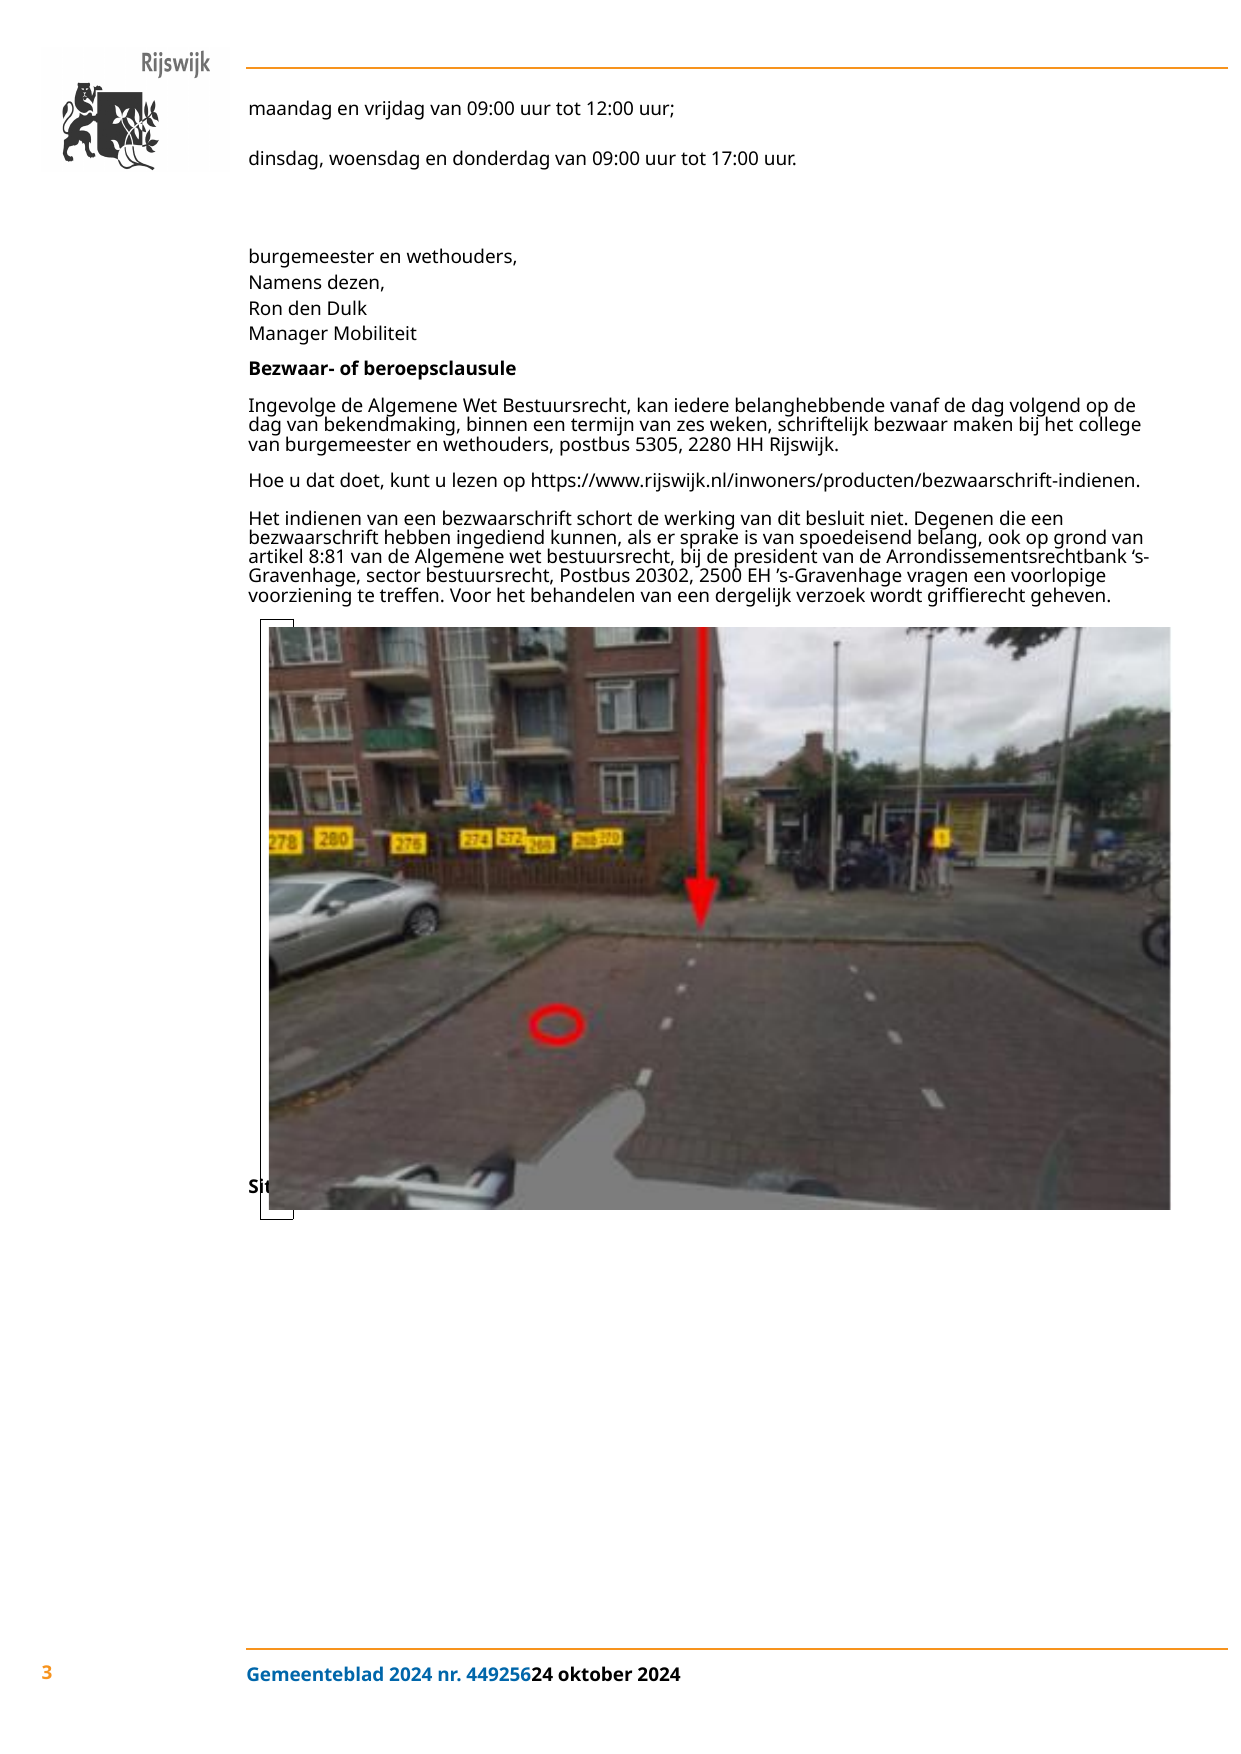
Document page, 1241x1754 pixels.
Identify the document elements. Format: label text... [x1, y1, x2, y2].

text dinsdag, woensdag en donderdag van 09:00 uur tot 17:00 uur. [248, 145, 1152, 171]
text Namens dezen, [248, 269, 1152, 295]
picture [268, 627, 1173, 1210]
text Bezwaar- of beroepsclausule [248, 360, 1152, 379]
text Ingevolge de Algemene Wet Bestuursrecht, kan iedere belanghebbende vanaf de dag volgend op de dag van bekendmaking, binnen een termijn van zes weken, schriftelijk bezwaar maken bij het college van burgemeester en wethouders, postbus 5305, 2280 HH Rijswijk. [248, 397, 1152, 455]
text Het indienen van een bezwaarschrift schort de werking van dit besluit niet. Degenen die een bezwaarschrift hebben ingediend kunnen, als er sprake is van spoedeisend belang, ook op grond van artikel 8:81 van de Algemene wet bestuursrecht, bij de president van de Arrondissementsrechtbank ‘s-Gravenhage, sector bestuursrecht, Postbus 20302, 2500 EH ’s-Gravenhage vragen een voorlopige voorziening te treffen. Voor het behandelen van een dergelijk verzoek wordt griffierecht geheven. [248, 509, 1152, 606]
picture [41, 47, 231, 172]
text Hoe u dat doet, kunt u lezen op https://www.rijswijk.nl/inwoners/producten/bezwaarschrift-indienen. [248, 472, 1152, 492]
text burgemeester en wethouders, [248, 243, 1152, 269]
text Ron den Dulk [248, 295, 1152, 321]
text maandag en vrijdag van 09:00 uur tot 12:00 uur; [248, 95, 1152, 121]
text Manager Mobiliteit [248, 321, 1152, 346]
